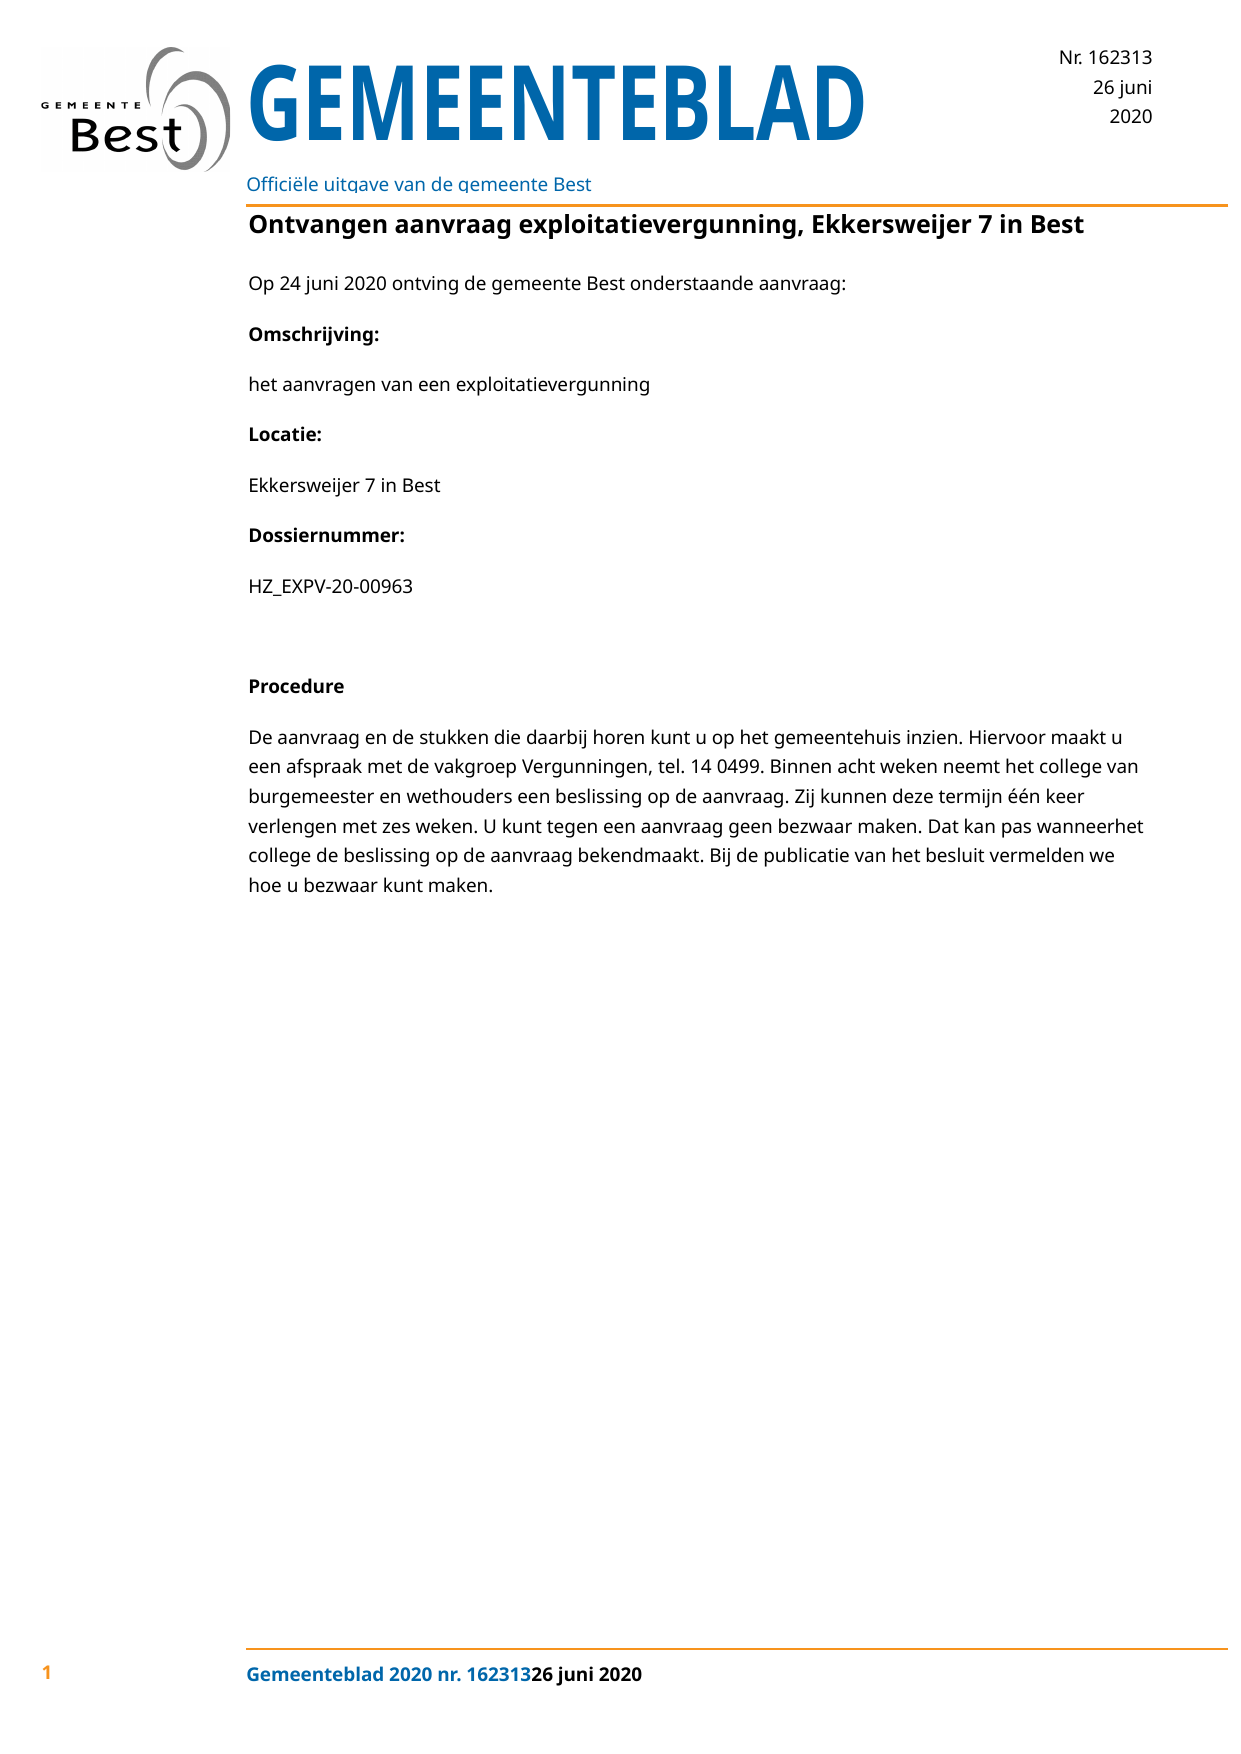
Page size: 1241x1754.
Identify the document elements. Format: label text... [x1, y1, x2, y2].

text Ekkersweijer 7 in Best [248, 472, 1152, 498]
text Ontvangen aanvraag exploitatievergunning, Ekkersweijer 7 in Best [248, 207, 1152, 241]
text HZ_EXPV-20-00963 [248, 573, 1152, 598]
text Locatie: [248, 422, 1152, 447]
text De aanvraag en de stukken die daarbij horen kunt u op het gemeentehuis inzien. Hiervoor maakt u een afspraak met de vakgroep Vergunningen, tel. 14 0499. Binnen acht weken neemt het college van burgemeester en wethouders een beslissing op de aanvraag. Zij kunnen deze termijn één keer verlengen met zes weken. U kunt tegen een aanvraag geen bezwaar maken. Dat kan pas wanneerhet college de beslissing op de aanvraag bekendmaakt. Bij de publicatie van het besluit vermelden we hoe u bezwaar kunt maken. [248, 724, 1152, 898]
text Omschrijving: [248, 321, 1152, 346]
text Dossiernummer: [248, 522, 1152, 548]
text het aanvragen van een exploitatievergunning [248, 371, 1152, 397]
picture [41, 47, 231, 172]
text Procedure [248, 674, 1152, 699]
text Op 24 juni 2020 ontving de gemeente Best onderstaande aanvraag: [248, 270, 1152, 296]
